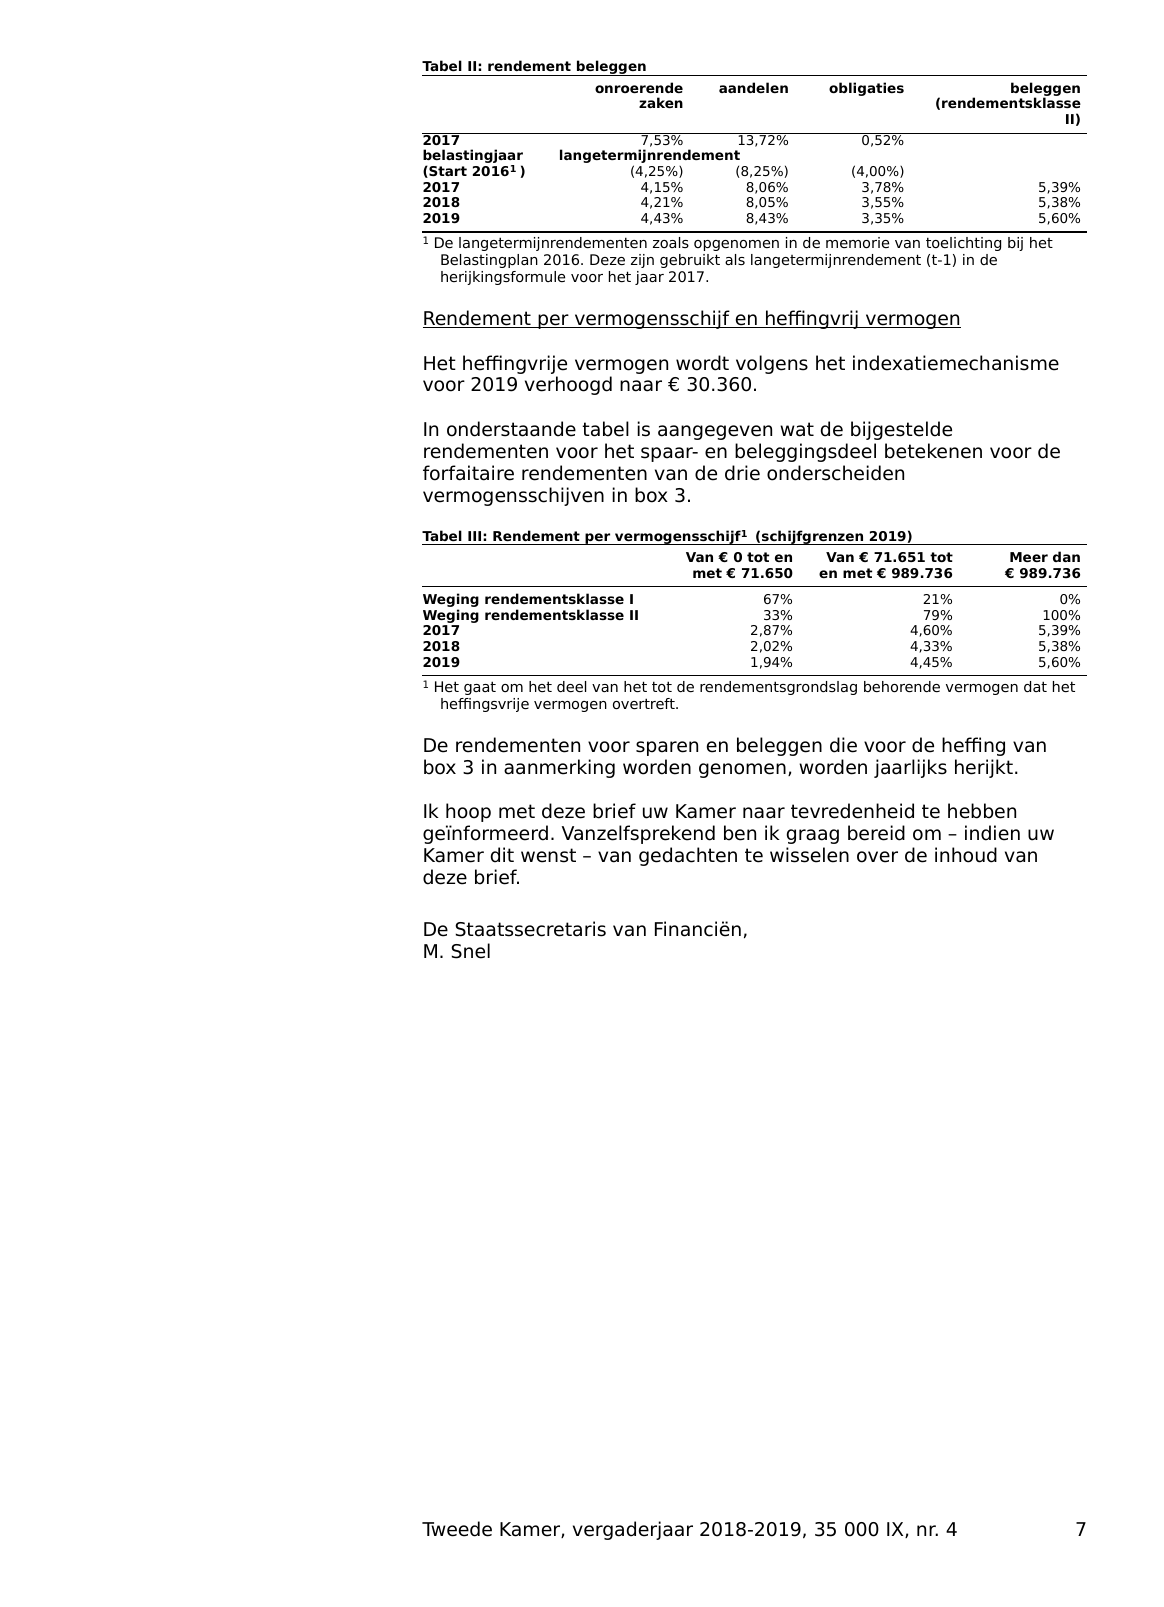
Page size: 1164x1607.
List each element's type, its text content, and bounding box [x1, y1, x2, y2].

table_cell 3,35% [795, 211, 910, 231]
table_cell 5,60% [910, 211, 1087, 231]
table_cell 1,94% [650, 655, 799, 675]
table_cell 3,78% [795, 180, 910, 195]
table_cell 5,38% [910, 195, 1087, 211]
table_cell 21% [799, 587, 958, 607]
table_cell 13,72% [689, 134, 794, 148]
table_cell 4,15% [553, 180, 689, 195]
table_cell 79% [799, 608, 958, 623]
table_cell (Start 20161) [422, 164, 553, 179]
table_cell [910, 148, 1087, 164]
table_cell [795, 148, 910, 164]
table_cell 8,05% [689, 195, 794, 211]
table_cell 0% [959, 587, 1087, 607]
table_header Tabel II: rendement beleggen [422, 59, 1087, 75]
table_cell [910, 164, 1087, 179]
table_cell 2018 [422, 195, 553, 211]
table_cell 5,60% [959, 655, 1087, 675]
text De Staatssecretaris van Financiën, M. Snel [422, 919, 1087, 963]
table_cell (8,25%) [689, 164, 794, 179]
table_cell 1 Het gaat om het deel van het tot de rendementsgrondslag behorende vermogen dat het heffingsvrije vermogen overtreft. [422, 676, 1087, 713]
table_cell Meer dan € 989.736 [959, 545, 1087, 586]
table_cell 2017 [422, 623, 650, 639]
table_cell 4,45% [799, 655, 958, 675]
table_cell langetermijnrendement [553, 148, 794, 164]
table_cell [422, 76, 553, 132]
table_cell obligaties [795, 76, 910, 132]
table_cell 4,60% [799, 623, 958, 639]
text In onderstaande tabel is aangegeven wat de bijgestelde rendementen voor het spaar- en beleggingsdeel betekenen voor de forfaitaire rendementen van de drie onderscheiden vermogensschijven in box 3. [422, 418, 1087, 506]
table_cell Van € 0 tot en met € 71.650 [650, 545, 799, 586]
table_cell 2,87% [650, 623, 799, 639]
table_cell 2019 [422, 655, 650, 675]
subtitle Rendement per vermogensschijf en heffingvrij vermogen [422, 308, 1087, 330]
table_cell 5,38% [959, 639, 1087, 654]
text Het heffingvrije vermogen wordt volgens het indexatiemechanisme voor 2019 verhoogd naar € 30.360. [422, 352, 1087, 396]
table_cell 2018 [422, 639, 650, 654]
table_cell (4,00%) [795, 164, 910, 179]
table_cell 67% [650, 587, 799, 607]
table_cell 8,43% [689, 211, 794, 231]
table_cell 4,43% [553, 211, 689, 231]
table_cell Van € 71.651 tot en met € 989.736 [799, 545, 958, 586]
table_cell 4,33% [799, 639, 958, 654]
table_cell 3,55% [795, 195, 910, 211]
table_cell (4,25%) [553, 164, 689, 179]
table_cell [422, 545, 650, 586]
table_cell 0,52% [795, 134, 910, 148]
table_cell Weging rendementsklasse II [422, 608, 650, 623]
table_cell 2017 [422, 180, 553, 195]
table_cell 5,39% [959, 623, 1087, 639]
table_cell 7,53% [553, 134, 689, 148]
text Ik hoop met deze brief uw Kamer naar tevredenheid te hebben geïnformeerd. Vanzelfsprekend ben ik graag bereid om – indien uw Kamer dit wenst – van gedachten te wisselen over de inhoud van deze brief. [422, 801, 1087, 889]
table_cell 8,06% [689, 180, 794, 195]
table_cell aandelen [689, 76, 794, 132]
table_cell 1 De langetermijnrendementen zoals opgenomen in de memorie van toelichting bij het Belastingplan 2016. Deze zijn gebruikt als langetermijnrendement (t-1) in de herijkingsformule voor het jaar 2017. [422, 233, 1087, 286]
table_cell 5,39% [910, 180, 1087, 195]
table_cell 2,02% [650, 639, 799, 654]
table_cell belastingjaar [422, 148, 553, 164]
table_cell Weging rendementsklasse I [422, 587, 650, 607]
table_cell [910, 134, 1087, 148]
table_cell 33% [650, 608, 799, 623]
table_cell onroerende zaken [553, 76, 689, 132]
table_header Tabel III: Rendement per vermogensschijf1 (schijfgrenzen 2019) [422, 528, 1087, 544]
table_cell 2017 [422, 134, 553, 148]
table_cell beleggen (rendementsklasse II) [910, 76, 1087, 132]
text De rendementen voor sparen en beleggen die voor de heffing van box 3 in aanmerking worden genomen, worden jaarlijks herijkt. [422, 735, 1087, 779]
table_cell 2019 [422, 211, 553, 231]
table_cell 4,21% [553, 195, 689, 211]
table_cell 100% [959, 608, 1087, 623]
